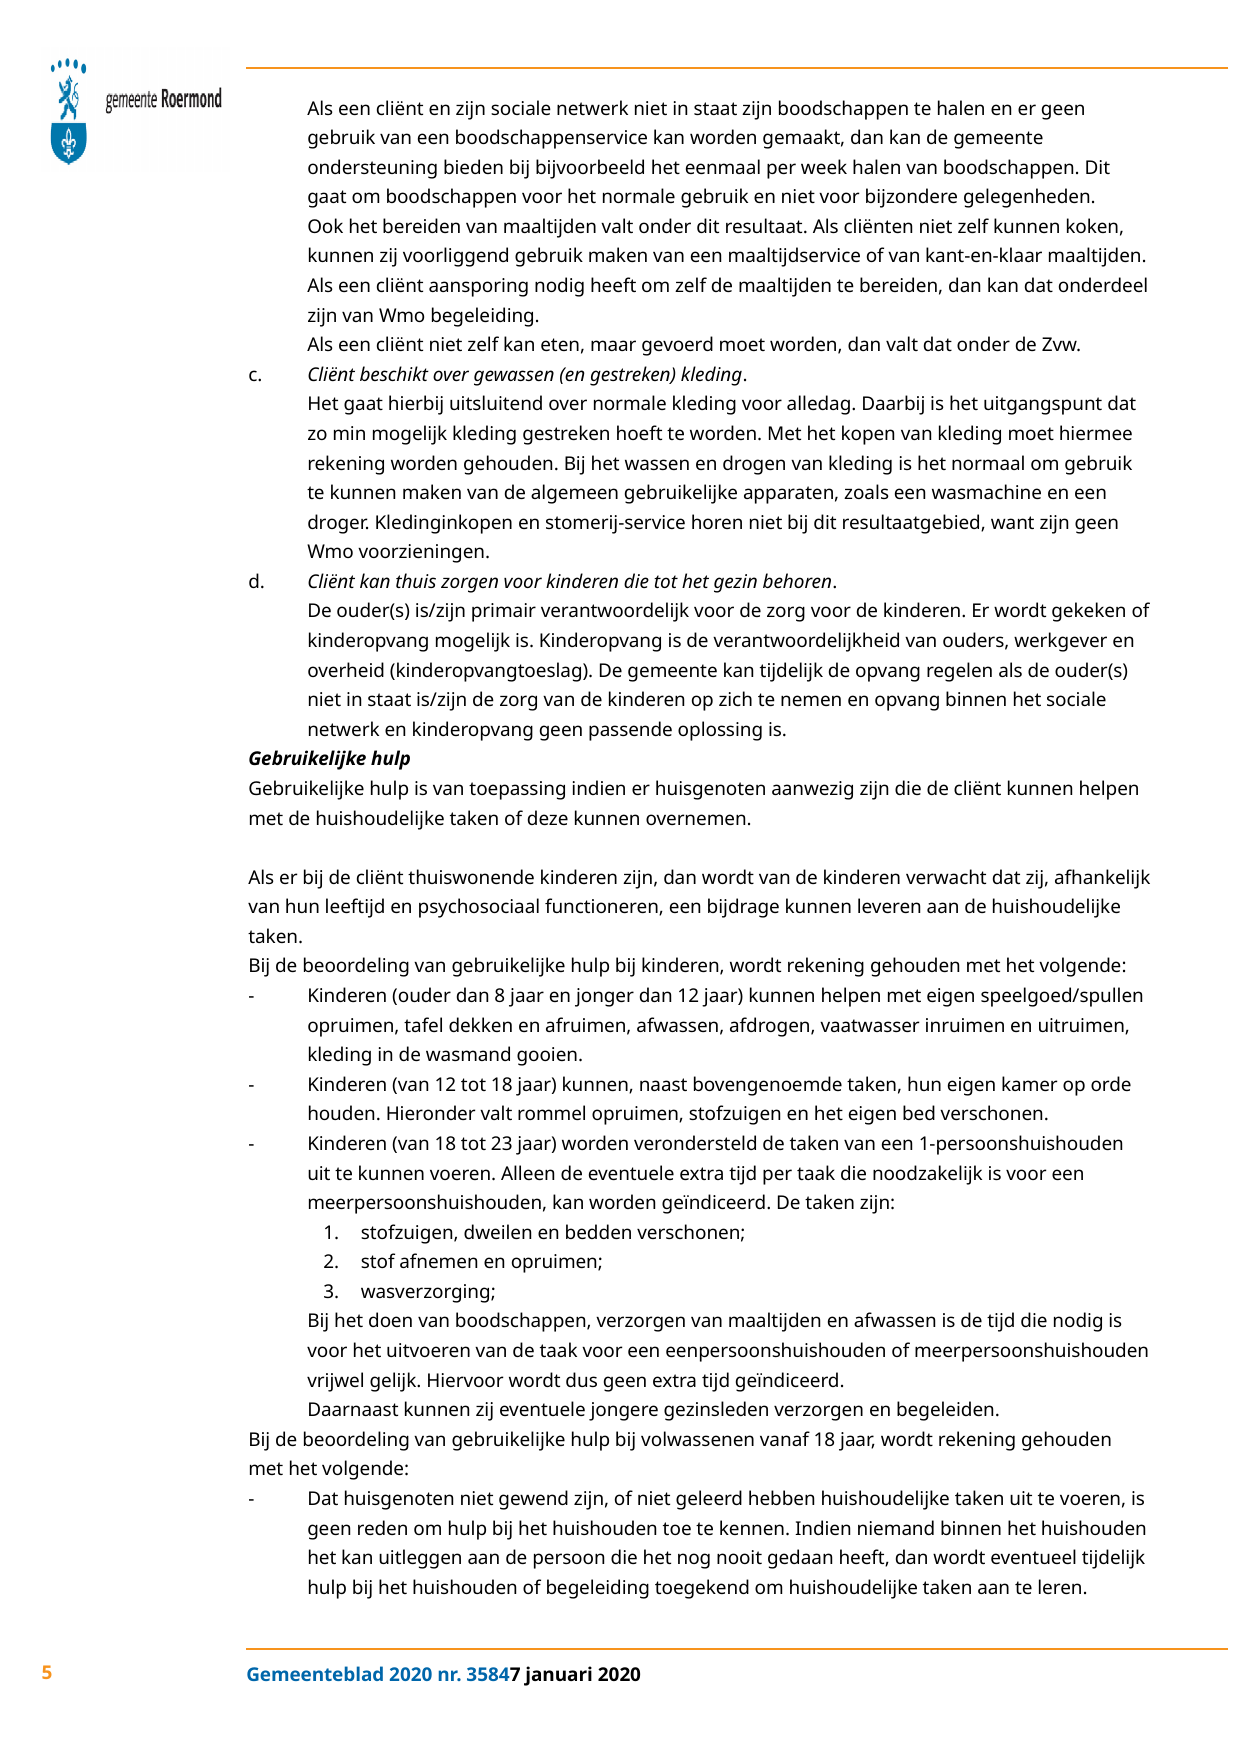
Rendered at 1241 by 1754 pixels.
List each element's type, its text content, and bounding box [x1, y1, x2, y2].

list Cliënt kan thuis zorgen voor kinderen die tot het gezin behoren. [248, 568, 1152, 594]
list Als een cliënt niet zelf kan eten, maar gevoerd moet worden, dan valt dat onder de Zvw. [248, 331, 1152, 357]
text Gebruikelijke hulp [248, 746, 1152, 771]
list Als een cliënt aansporing nodig heeft om zelf de maaltijden te bereiden, dan kan dat onderdeel zijn van Wmo begeleiding. [248, 272, 1152, 328]
list Daarnaast kunnen zij eventuele jongere gezinsleden verzorgen en begeleiden. [248, 1396, 1152, 1422]
list De ouder(s) is/zijn primair verantwoordelijk voor de zorg voor de kinderen. Er wordt gekeken of kinderopvang mogelijk is. Kinderopvang is de verantwoordelijkheid van ouders, werkgever en overheid (kinderopvangtoeslag). De gemeente kan tijdelijk de opvang regelen als de ouder(s) niet in staat is/zijn de zorg van de kinderen op zich te nemen en opvang binnen het sociale netwerk en kinderopvang geen passende oplossing is. [248, 598, 1152, 742]
list Als een cliënt en zijn sociale netwerk niet in staat zijn boodschappen te halen en er geen gebruik van een boodschappenservice kan worden gemaakt, dan kan de gemeente ondersteuning bieden bij bijvoorbeeld het eenmaal per week halen van boodschappen. Dit gaat om boodschappen voor het normale gebruik en niet voor bijzondere gelegenheden. [248, 95, 1152, 209]
list Kinderen (van 12 tot 18 jaar) kunnen, naast bovengenoemde taken, hun eigen kamer op orde houden. Hieronder valt rommel opruimen, stofzuigen en het eigen bed verschonen. [248, 1071, 1152, 1126]
list wasverzorging; [323, 1278, 1152, 1304]
text Als er bij de cliënt thuiswonende kinderen zijn, dan wordt van de kinderen verwacht dat zij, afhankelijk van hun leeftijd en psychosociaal functioneren, een bijdrage kunnen leveren aan de huishoudelijke taken. [248, 864, 1152, 949]
list Dat huisgenoten niet gewend zijn, of niet geleerd hebben huishoudelijke taken uit te voeren, is geen reden om hulp bij het huishouden toe te kennen. Indien niemand binnen het huishouden het kan uitleggen aan de persoon die het nog nooit gedaan heeft, dan wordt eventueel tijdelijk hulp bij het huishouden of begeleiding toegekend om huishoudelijke taken aan te leren. [248, 1485, 1152, 1600]
list stof afnemen en opruimen; [323, 1248, 1152, 1274]
list Kinderen (van 18 tot 23 jaar) worden verondersteld de taken van een 1-persoonshuishouden uit te kunnen voeren. Alleen de eventuele extra tijd per taak die noodzakelijk is voor een meerpersoonshuishouden, kan worden geïndiceerd. De taken zijn: [248, 1130, 1152, 1215]
list Kinderen (ouder dan 8 jaar en jonger dan 12 jaar) kunnen helpen met eigen speelgoed/spullen opruimen, tafel dekken en afruimen, afwassen, afdrogen, vaatwasser inruimen en uitruimen, kleding in de wasmand gooien. [248, 982, 1152, 1067]
text Bij de beoordeling van gebruikelijke hulp bij volwassenen vanaf 18 jaar, wordt rekening gehouden met het volgende: [248, 1426, 1152, 1481]
list Ook het bereiden van maaltijden valt onder dit resultaat. Als cliënten niet zelf kunnen koken, kunnen zij voorliggend gebruik maken van een maaltijdservice of van kant-en-klaar maaltijden. [248, 213, 1152, 268]
list Het gaat hierbij uitsluitend over normale kleding voor alledag. Daarbij is het uitgangspunt dat zo min mogelijk kleding gestreken hoeft te worden. Met het kopen van kleding moet hiermee rekening worden gehouden. Bij het wassen en drogen van kleding is het normaal om gebruik te kunnen maken van de algemeen gebruikelijke apparaten, zoals een wasmachine en een droger. Kledinginkopen en stomerij-service horen niet bij dit resultaatgebied, want zijn geen Wmo voorzieningen. [248, 391, 1152, 564]
picture [41, 47, 231, 172]
text Bij de beoordeling van gebruikelijke hulp bij kinderen, wordt rekening gehouden met het volgende: [248, 953, 1152, 978]
list Cliënt beschikt over gewassen (en gestreken) kleding. [248, 361, 1152, 387]
list Bij het doen van boodschappen, verzorgen van maaltijden en afwassen is de tijd die nodig is voor het uitvoeren van de taak voor een eenpersoonshuishouden of meerpersoonshuishouden vrijwel gelijk. Hiervoor wordt dus geen extra tijd geïndiceerd. [248, 1308, 1152, 1393]
list stofzuigen, dweilen en bedden verschonen; [323, 1219, 1152, 1245]
text Gebruikelijke hulp is van toepassing indien er huisgenoten aanwezig zijn die de cliënt kunnen helpen met de huishoudelijke taken of deze kunnen overnemen. [248, 775, 1152, 831]
